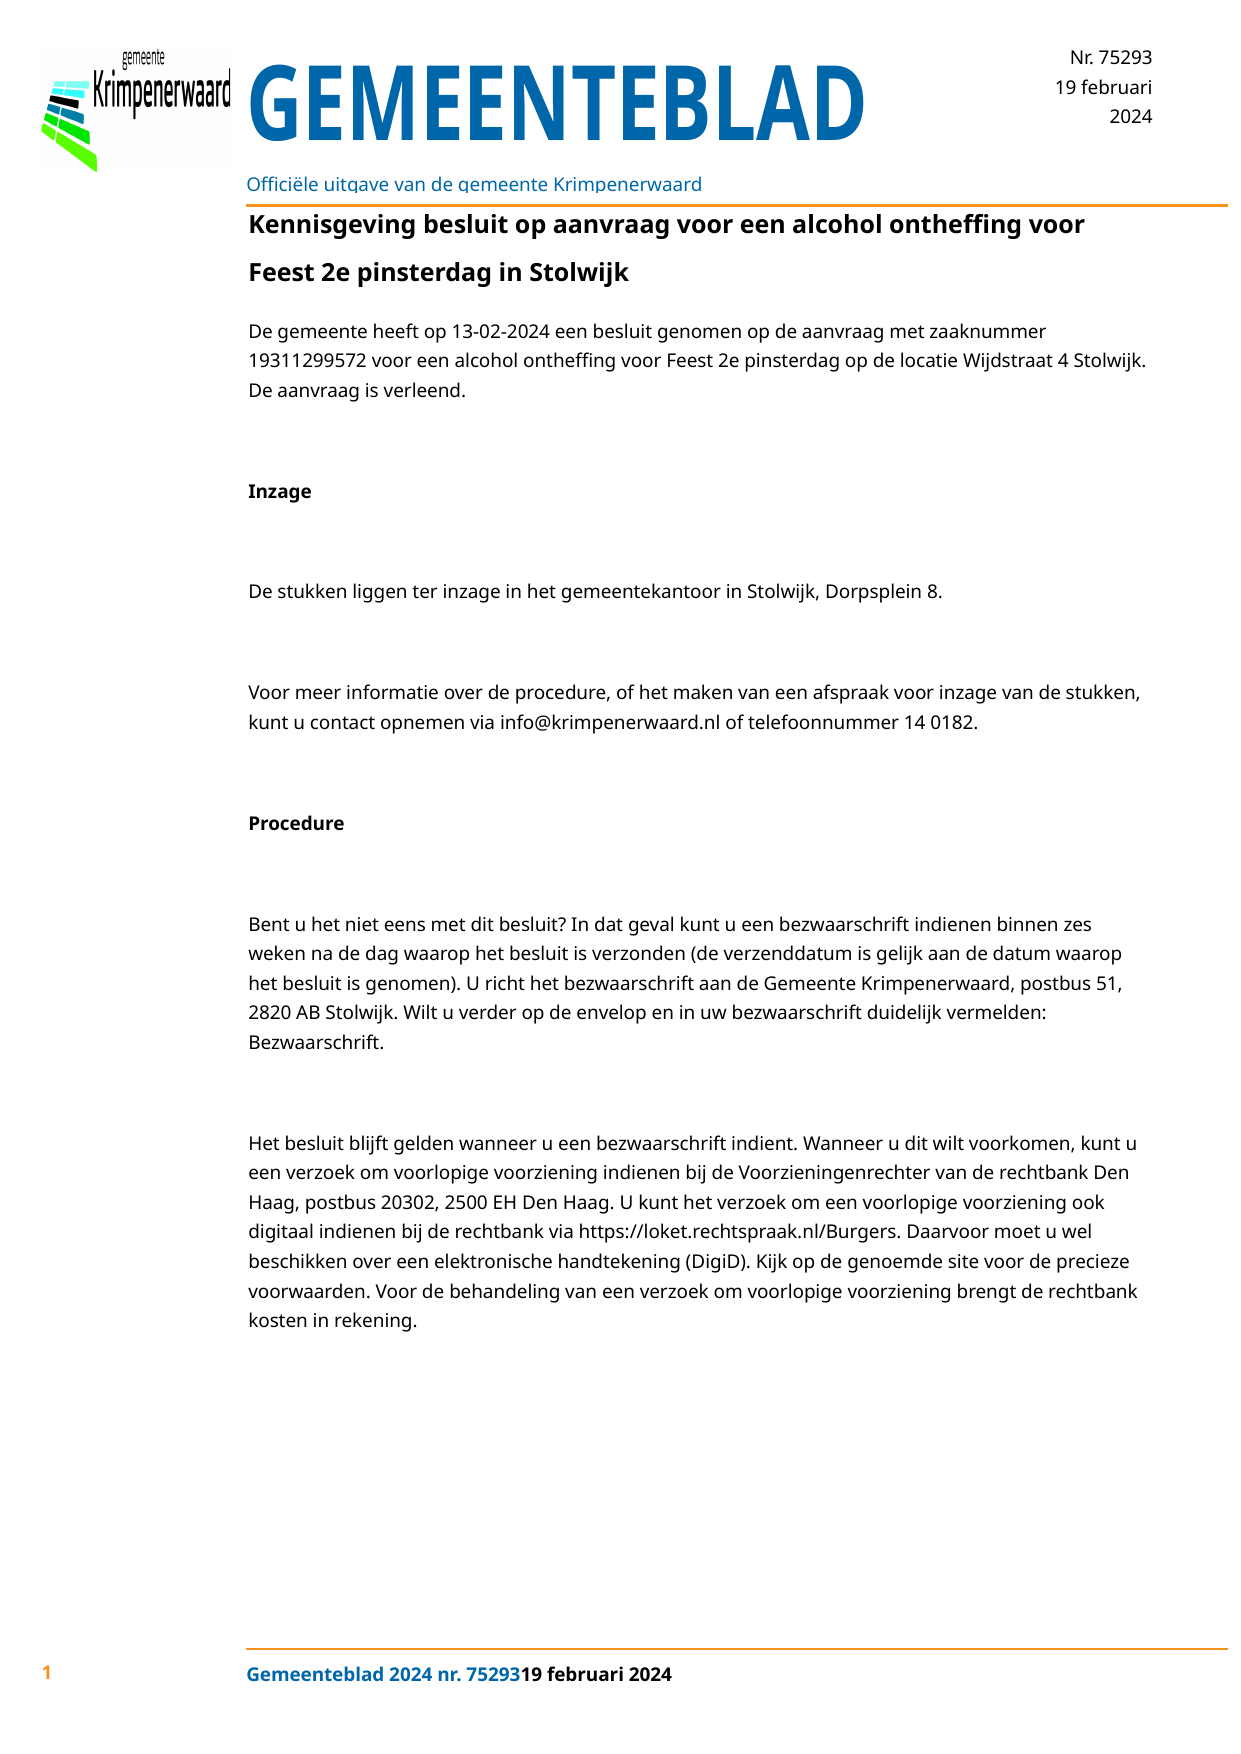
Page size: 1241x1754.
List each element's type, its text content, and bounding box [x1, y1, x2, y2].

text Procedure [248, 810, 1152, 836]
text De stukken liggen ter inzage in het gemeentekantoor in Stolwijk, Dorpsplein 8. [248, 579, 1152, 604]
text Kennisgeving besluit op aanvraag voor een alcohol ontheffing voor Feest 2e pinsterdag in Stolwijk [248, 207, 1152, 288]
text Het besluit blijft gelden wanneer u een bezwaarschrift indient. Wanneer u dit wilt voorkomen, kunt u een verzoek om voorlopige voorziening indienen bij de Voorzieningenrechter van de rechtbank Den Haag, postbus 20302, 2500 EH Den Haag. U kunt het verzoek om een voorlopige voorziening ook digitaal indienen bij de rechtbank via https://loket.rechtspraak.nl/Burgers. Daarvoor moet u wel beschikken over een elektronische handtekening (DigiD). Kijk op de genoemde site voor de precieze voorwaarden. Voor de behandeling van een verzoek om voorlopige voorziening brengt de rechtbank kosten in rekening. [248, 1130, 1152, 1333]
text Bent u het niet eens met dit besluit? In dat geval kunt u een bezwaarschrift indienen binnen zes weken na de dag waarop het besluit is verzonden (de verzenddatum is gelijk aan de datum waarop het besluit is genomen). U richt het bezwaarschrift aan de Gemeente Krimpenerwaard, postbus 51, 2820 AB Stolwijk. Wilt u verder op de envelop en in uw bezwaarschrift duidelijk vermelden: Bezwaarschrift. [248, 911, 1152, 1055]
text Voor meer informatie over de procedure, of het maken van een afspraak voor inzage van de stukken, kunt u contact opnemen via info@krimpenerwaard.nl of telefoonnummer 14 0182. [248, 679, 1152, 735]
text De gemeente heeft op 13-02-2024 een besluit genomen op de aanvraag met zaaknummer 19311299572 voor een alcohol ontheffing voor Feest 2e pinsterdag op de locatie Wijdstraat 4 Stolwijk. De aanvraag is verleend. [248, 318, 1152, 403]
picture [41, 47, 231, 172]
text Inzage [248, 478, 1152, 504]
